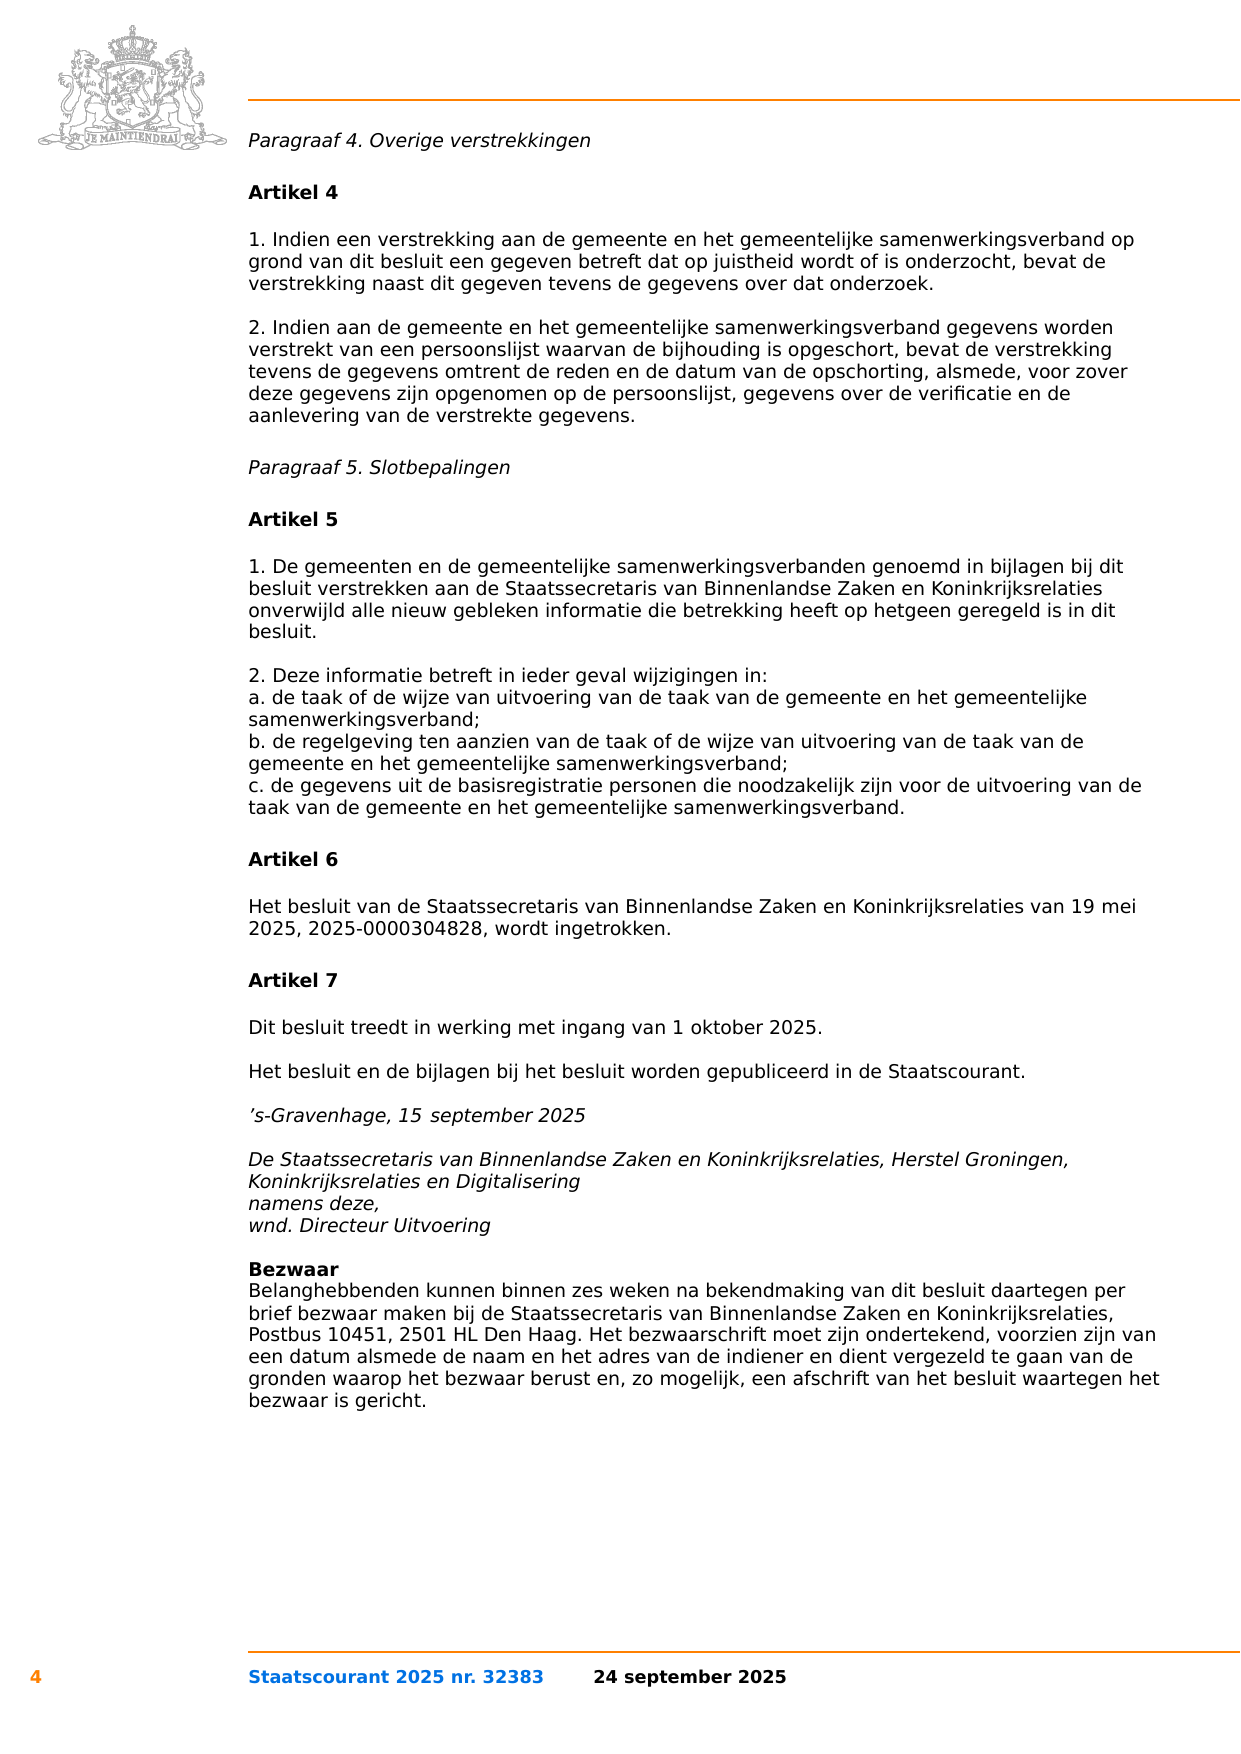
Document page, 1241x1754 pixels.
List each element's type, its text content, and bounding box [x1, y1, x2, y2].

text 1. Indien een verstrekking aan de gemeente en het gemeentelijke samenwerkingsverband op grond van dit besluit een gegeven betreft dat op juistheid wordt of is onderzocht, bevat de verstrekking naast dit gegeven tevens de gegevens over dat onderzoek. [248, 229, 1163, 295]
text Bezwaar [248, 1258, 1163, 1280]
text Het besluit en de bijlagen bij het besluit worden gepubliceerd in de Staatscourant. [248, 1061, 1163, 1083]
text c. de gegevens uit de basisregistratie personen die noodzakelijk zijn voor de uitvoering van de taak van de gemeente en het gemeentelijke samenwerkingsverband. [248, 775, 1163, 819]
text b. de regelgeving ten aanzien van de taak of de wijze van uitvoering van de taak van de gemeente en het gemeentelijke samenwerkingsverband; [248, 731, 1163, 775]
subtitle Artikel 6 [248, 849, 1163, 871]
subtitle Artikel 4 [248, 182, 1163, 204]
text Belanghebbenden kunnen binnen zes weken na bekendmaking van dit besluit daartegen per brief bezwaar maken bij de Staatssecretaris van Binnenlandse Zaken en Koninkrijksrelaties, Postbus 10451, 2501 HL Den Haag. Het bezwaarschrift moet zijn ondertekend, voorzien zijn van een datum alsmede de naam en het adres van de indiener en dient vergezeld te gaan van de gronden waarop het bezwaar berust en, zo mogelijk, een afschrift van het besluit waartegen het bezwaar is gericht. [248, 1280, 1163, 1412]
text a. de taak of de wijze van uitvoering van de taak van de gemeente en het gemeentelijke samenwerkingsverband; [248, 687, 1163, 731]
text Dit besluit treedt in werking met ingang van 1 oktober 2025. [248, 1017, 1163, 1039]
subtitle Paragraaf 4. Overige verstrekkingen [248, 130, 1163, 152]
picture [38, 25, 227, 150]
subtitle Artikel 5 [248, 508, 1163, 531]
text 2. Indien aan de gemeente en het gemeentelijke samenwerkingsverband gegevens worden verstrekt van een persoonslijst waarvan de bijhouding is opgeschort, bevat de verstrekking tevens de gegevens omtrent de reden en de datum van de opschorting, alsmede, voor zover deze gegevens zijn opgenomen op de persoonslijst, gegevens over de verificatie en de aanlevering van de verstrekte gegevens. [248, 317, 1163, 427]
text ’s-Gravenhage, 15 september 2025 [248, 1105, 1163, 1127]
text Het besluit van de Staatssecretaris van Binnenlandse Zaken en Koninkrijksrelaties van 19 mei 2025, 2025-0000304828, wordt ingetrokken. [248, 896, 1163, 940]
text 2. Deze informatie betreft in ieder geval wijzigingen in: [248, 665, 1163, 687]
subtitle Artikel 7 [248, 970, 1163, 992]
subtitle Paragraaf 5. Slotbepalingen [248, 457, 1163, 478]
text De Staatssecretaris van Binnenlandse Zaken en Koninkrijksrelaties, Herstel Groningen, Koninkrijksrelaties en Digitalisering namens deze, wnd. Directeur Uitvoering [248, 1149, 1163, 1237]
text 1. De gemeenten en de gemeentelijke samenwerkingsverbanden genoemd in bijlagen bij dit besluit verstrekken aan de Staatssecretaris van Binnenlandse Zaken en Koninkrijksrelaties onverwijld alle nieuw gebleken informatie die betrekking heeft op hetgeen geregeld is in dit besluit. [248, 556, 1163, 643]
